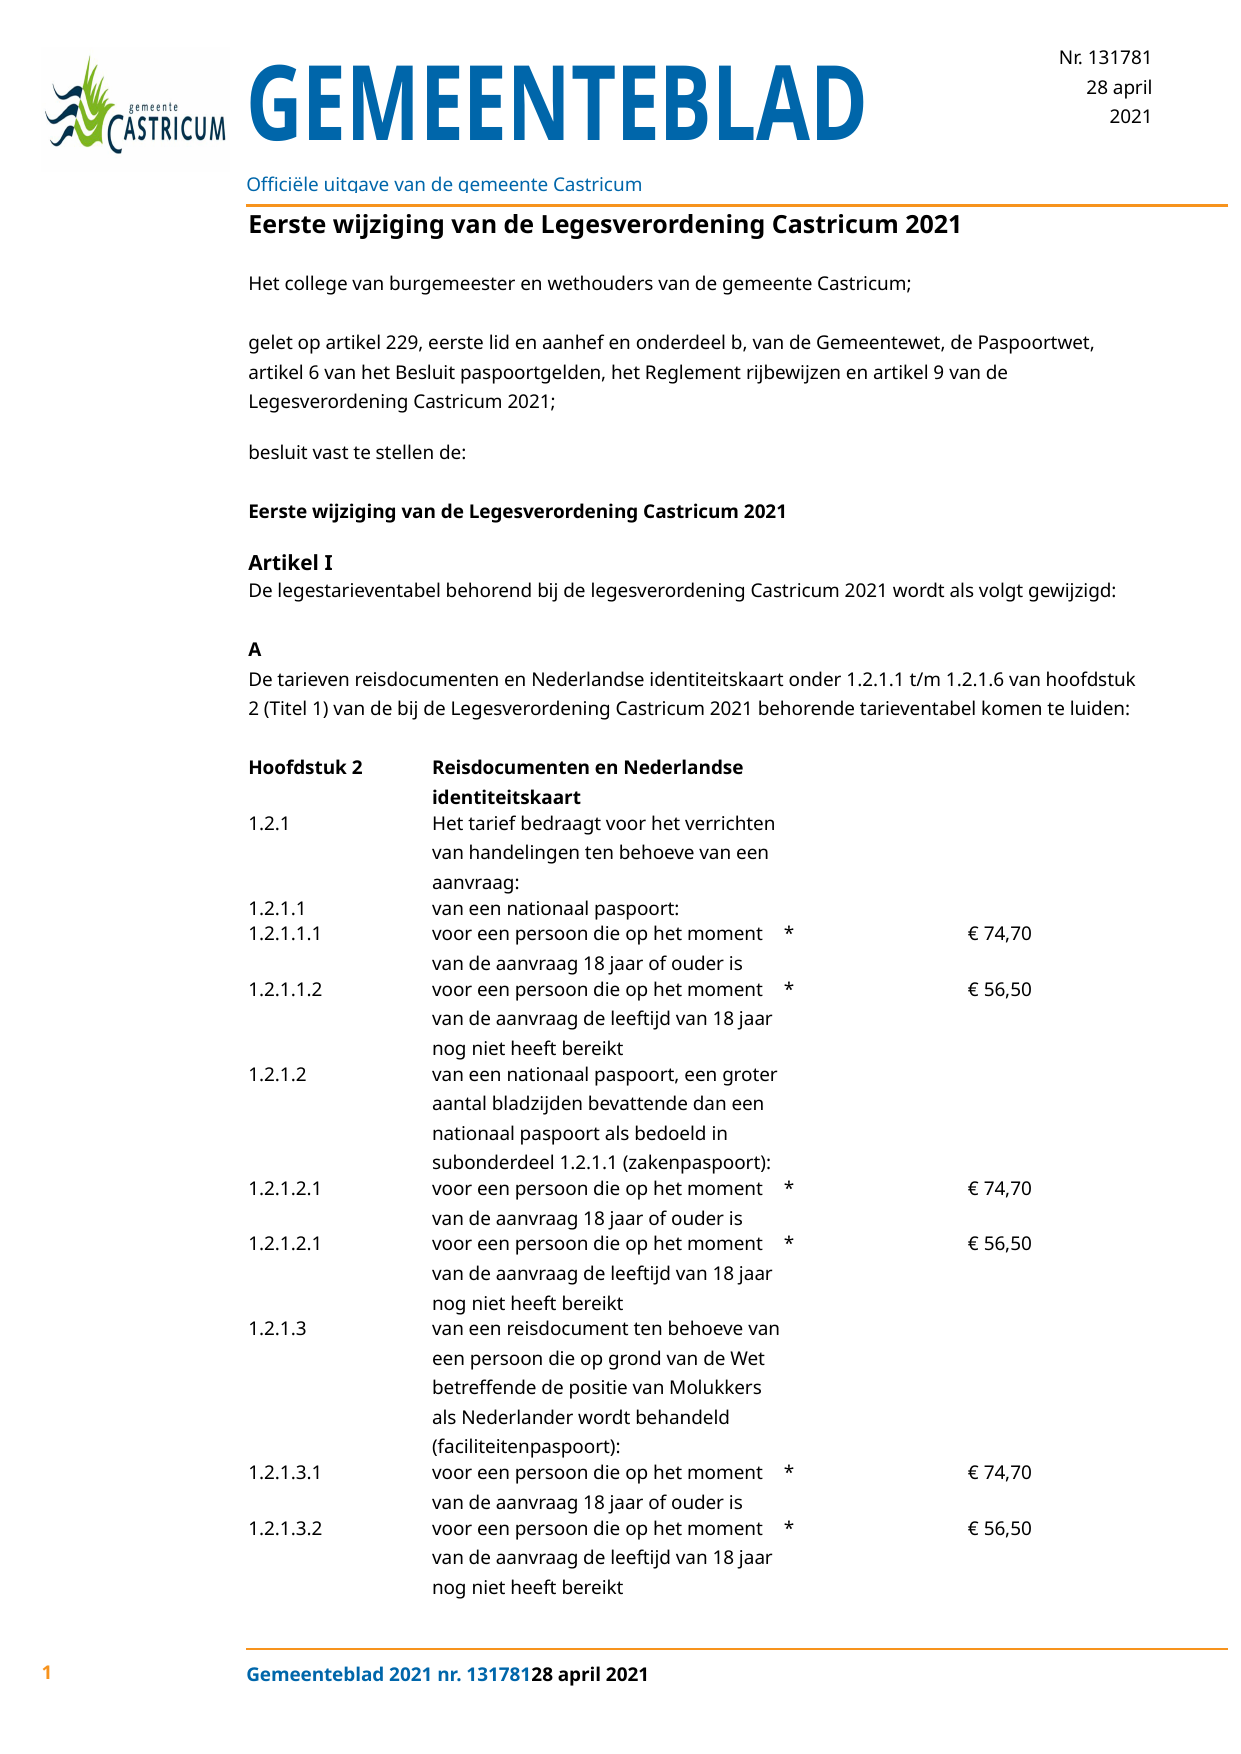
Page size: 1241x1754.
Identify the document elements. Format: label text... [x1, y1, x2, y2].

table_cell 1.2.1 [248, 810, 432, 895]
table_cell 1.2.1.1 [248, 895, 432, 921]
table_header [784, 755, 968, 810]
text De legestarieventabel behorend bij de legesverordening Castricum 2021 wordt als volgt gewijzigd: [248, 577, 1152, 603]
table_cell € 56,50 [968, 976, 1152, 1061]
table_cell * [784, 1515, 968, 1600]
table_cell voor een persoon die op het moment van de aanvraag 18 jaar of ouder is [432, 1460, 784, 1515]
table_cell 1.2.1.3.1 [248, 1460, 432, 1515]
text De tarieven reisdocumenten en Nederlandse identiteitskaart onder 1.2.1.1 t/m 1.2.1.6 van hoofdstuk 2 (Titel 1) van de bij de Legesverordening Castricum 2021 behorende tarieventabel komen te luiden: [248, 666, 1152, 721]
table_cell * [784, 921, 968, 976]
table_cell 1.2.1.1.2 [248, 976, 432, 1061]
table_cell [784, 895, 968, 921]
text gelet op artikel 229, eerste lid en aanhef en onderdeel b, van de Gemeentewet, de Paspoortwet, artikel 6 van het Besluit paspoortgelden, het Reglement rijbewijzen en artikel 9 van de Legesverordening Castricum 2021; [248, 329, 1152, 414]
table_cell * [784, 1175, 968, 1231]
table_cell 1.2.1.3.2 [248, 1515, 432, 1600]
text Eerste wijziging van de Legesverordening Castricum 2021 [248, 207, 1152, 241]
table_cell van een nationaal paspoort, een groter aantal bladzijden bevattende dan een nationaal paspoort als bedoeld in subonderdeel 1.2.1.1 (zakenpaspoort): [432, 1061, 784, 1175]
table_cell € 74,70 [968, 1175, 1152, 1231]
table_cell 1.2.1.3 [248, 1315, 432, 1459]
table_cell van een nationaal paspoort: [432, 895, 784, 921]
table_cell [968, 1061, 1152, 1175]
table_cell [968, 895, 1152, 921]
table_cell voor een persoon die op het moment van de aanvraag 18 jaar of ouder is [432, 1175, 784, 1231]
table_header [968, 755, 1152, 810]
table_cell Het tarief bedraagt voor het verrichten van handelingen ten behoeve van een aanvraag: [432, 810, 784, 895]
table_cell voor een persoon die op het moment van de aanvraag 18 jaar of ouder is [432, 921, 784, 976]
table_header Hoofdstuk 2 [248, 755, 432, 810]
table_cell voor een persoon die op het moment van de aanvraag de leeftijd van 18 jaar nog niet heeft bereikt [432, 976, 784, 1061]
table_cell € 74,70 [968, 1460, 1152, 1515]
table_cell voor een persoon die op het moment van de aanvraag de leeftijd van 18 jaar nog niet heeft bereikt [432, 1231, 784, 1315]
table_cell 1.2.1.2.1 [248, 1231, 432, 1315]
text Eerste wijziging van de Legesverordening Castricum 2021 [248, 498, 1152, 524]
table_cell * [784, 976, 968, 1061]
table_cell € 56,50 [968, 1515, 1152, 1600]
table_cell 1.2.1.2 [248, 1061, 432, 1175]
picture [41, 47, 231, 172]
table_cell 1.2.1.2.1 [248, 1175, 432, 1231]
table_cell € 56,50 [968, 1231, 1152, 1315]
table_cell [968, 810, 1152, 895]
text A [248, 636, 1152, 662]
table_cell voor een persoon die op het moment van de aanvraag de leeftijd van 18 jaar nog niet heeft bereikt [432, 1515, 784, 1600]
text besluit vast te stellen de: [248, 439, 1152, 465]
table_cell 1.2.1.1.1 [248, 921, 432, 976]
text Het college van burgemeester en wethouders van de gemeente Castricum; [248, 270, 1152, 296]
table_cell [968, 1315, 1152, 1459]
table_cell € 74,70 [968, 921, 1152, 976]
table_cell [784, 1315, 968, 1459]
table_header Reisdocumenten en Nederlandse identiteitskaart [432, 755, 784, 810]
table_cell * [784, 1231, 968, 1315]
table_cell * [784, 1460, 968, 1515]
table_cell van een reisdocument ten behoeve van een persoon die op grond van de Wet betreffende de positie van Molukkers als Nederlander wordt behandeld (faciliteitenpaspoort): [432, 1315, 784, 1459]
table_cell [784, 810, 968, 895]
table_cell [784, 1061, 968, 1175]
text Artikel I [248, 548, 1152, 577]
